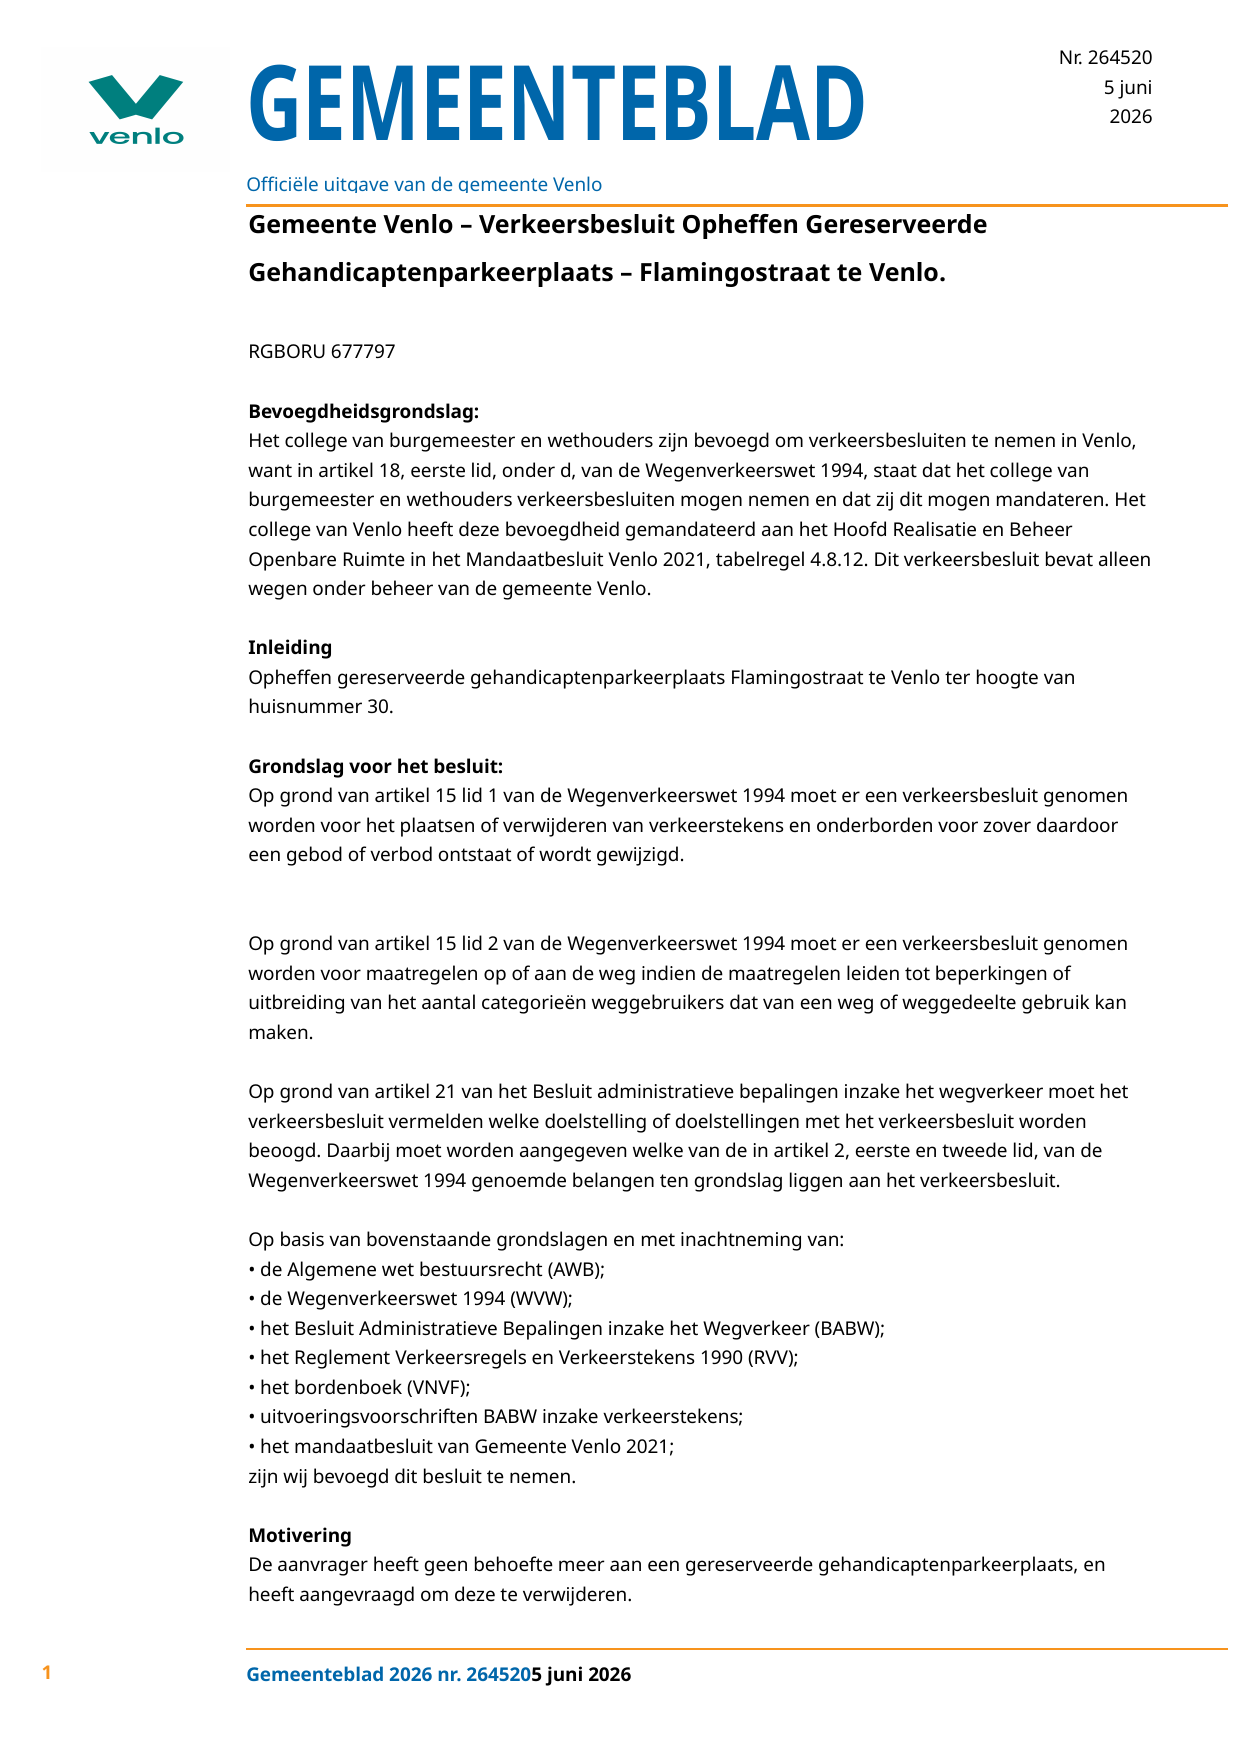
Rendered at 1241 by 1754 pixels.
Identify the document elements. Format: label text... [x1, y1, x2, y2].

text De aanvrager heeft geen behoefte meer aan een gereserveerde gehandicaptenparkeerplaats, en heeft aangevraagd om deze te verwijderen. [248, 1552, 1152, 1607]
text RGBORU 677797 [248, 339, 1152, 364]
text Gemeente Venlo – Verkeersbesluit Opheffen Gereserveerde Gehandicaptenparkeerplaats – Flamingostraat te Venlo. [248, 207, 1152, 288]
text Grondslag voor het besluit: [248, 753, 1152, 778]
text zijn wij bevoegd dit besluit te nemen. [248, 1463, 1152, 1488]
text • de Wegenverkeerswet 1994 (WVW); [248, 1285, 1152, 1311]
text • het mandaatbesluit van Gemeente Venlo 2021; [248, 1433, 1152, 1459]
text Motivering [248, 1522, 1152, 1548]
text • het bordenboek (VNVF); [248, 1374, 1152, 1400]
text Het college van burgemeester en wethouders zijn bevoegd om verkeersbesluiten te nemen in Venlo, want in artikel 18, eerste lid, onder d, van de Wegenverkeerswet 1994, staat dat het college van burgemeester en wethouders verkeersbesluiten mogen nemen en dat zij dit mogen mandateren. Het college van Venlo heeft deze bevoegdheid gemandateerd aan het Hoofd Realisatie en Beheer Openbare Ruimte in het Mandaatbesluit Venlo 2021, tabelregel 4.8.12. Dit verkeersbesluit bevat alleen wegen onder beheer van de gemeente Venlo. [248, 427, 1152, 601]
text Op grond van artikel 15 lid 1 van de Wegenverkeerswet 1994 moet er een verkeersbesluit genomen worden voor het plaatsen of verwijderen van verkeerstekens en onderborden voor zover daardoor een gebod of verbod ontstaat of wordt gewijzigd. [248, 782, 1152, 867]
text Op grond van artikel 21 van het Besluit administratieve bepalingen inzake het wegverkeer moet het verkeersbesluit vermelden welke doelstelling of doelstellingen met het verkeersbesluit worden beoogd. Daarbij moet worden aangegeven welke van de in artikel 2, eerste en tweede lid, van de Wegenverkeerswet 1994 genoemde belangen ten grondslag liggen aan het verkeersbesluit. [248, 1078, 1152, 1193]
text Bevoegdheidsgrondslag: [248, 398, 1152, 423]
text • de Algemene wet bestuursrecht (AWB); [248, 1256, 1152, 1281]
picture [41, 47, 231, 172]
text • het Reglement Verkeersregels en Verkeerstekens 1990 (RVV); [248, 1344, 1152, 1370]
text Inleiding [248, 634, 1152, 660]
text Opheffen gereserveerde gehandicaptenparkeerplaats Flamingostraat te Venlo ter hoogte van huisnummer 30. [248, 664, 1152, 719]
text • het Besluit Administratieve Bepalingen inzake het Wegverkeer (BABW); [248, 1315, 1152, 1341]
text Op grond van artikel 15 lid 2 van de Wegenverkeerswet 1994 moet er een verkeersbesluit genomen worden voor maatregelen op of aan de weg indien de maatregelen leiden tot beperkingen of uitbreiding van het aantal categorieën weggebruikers dat van een weg of weggedeelte gebruik kan maken. [248, 930, 1152, 1045]
text Op basis van bovenstaande grondslagen en met inachtneming van: [248, 1226, 1152, 1252]
text • uitvoeringsvoorschriften BABW inzake verkeerstekens; [248, 1404, 1152, 1429]
